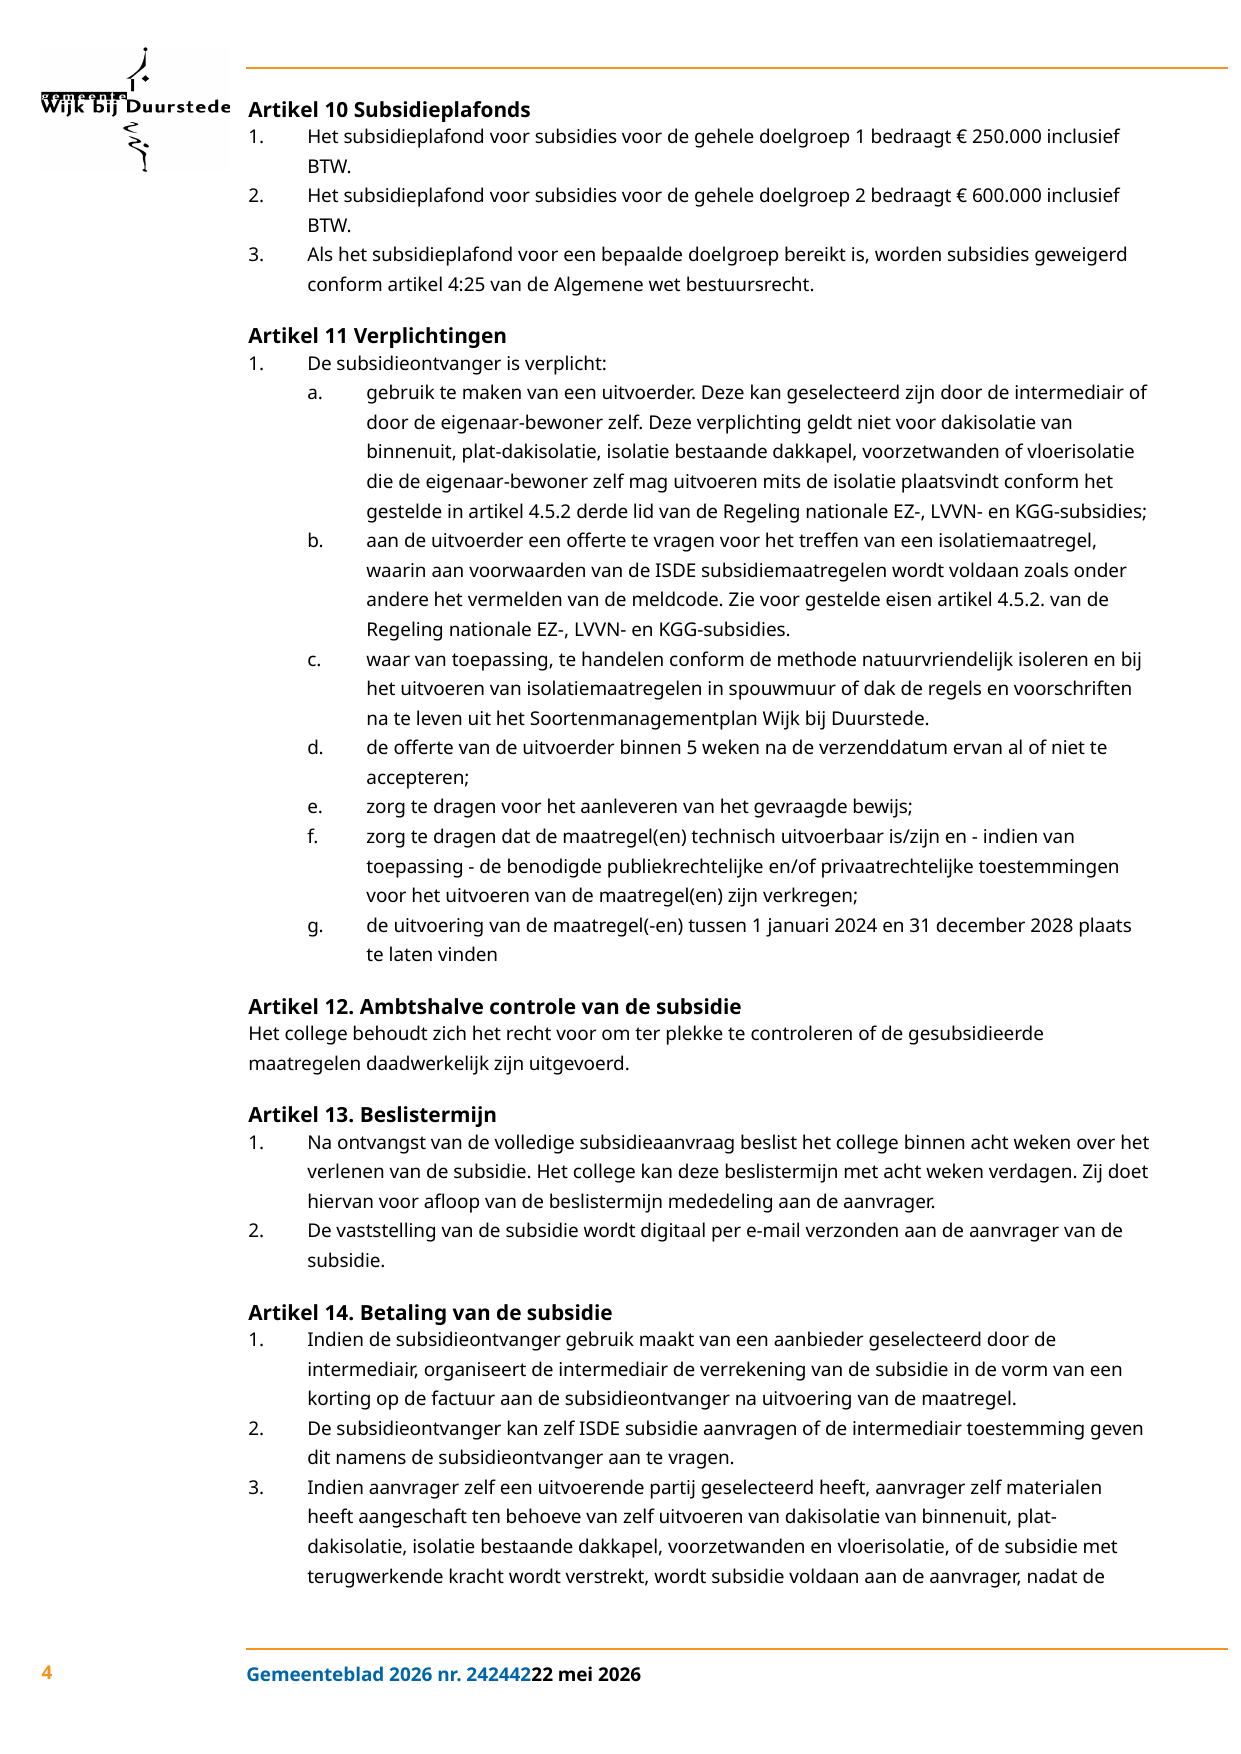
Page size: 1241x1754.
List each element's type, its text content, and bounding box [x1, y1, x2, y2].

text Artikel 13. Beslistermijn [248, 1101, 1152, 1129]
text Artikel 11 Verplichtingen [248, 322, 1152, 350]
list Het subsidieplafond voor subsidies voor de gehele doelgroep 1 bedraagt € 250.000 inclusief BTW. [248, 123, 1152, 178]
list Als het subsidieplafond voor een bepaalde doelgroep bereikt is, worden subsidies geweigerd conform artikel 4:25 van de Algemene wet bestuursrecht. [248, 242, 1152, 297]
list de offerte van de uitvoerder binnen 5 weken na de verzenddatum ervan al of niet te accepteren; [307, 734, 1152, 790]
picture [41, 47, 231, 172]
list Indien de subsidieontvanger gebruik maakt van een aanbieder geselecteerd door de intermediair, organiseert de intermediair de verrekening van de subsidie in de vorm van een korting op de factuur aan de subsidieontvanger na uitvoering van de maatregel. [248, 1326, 1152, 1411]
list Het subsidieplafond voor subsidies voor de gehele doelgroep 2 bedraagt € 600.000 inclusief BTW. [248, 182, 1152, 238]
text Artikel 14. Betaling van de subsidie [248, 1298, 1152, 1326]
list aan de uitvoerder een offerte te vragen voor het treffen van een isolatiemaatregel, waarin aan voorwaarden van de ISDE subsidiemaatregelen wordt voldaan zoals onder andere het vermelden van de meldcode. Zie voor gestelde eisen artikel 4.5.2. van de Regeling nationale EZ-, LVVN- en KGG-subsidies. [307, 527, 1152, 642]
list Indien aanvrager zelf een uitvoerende partij geselecteerd heeft, aanvrager zelf materialen heeft aangeschaft ten behoeve van zelf uitvoeren van dakisolatie van binnenuit, plat-dakisolatie, isolatie bestaande dakkapel, voorzetwanden en vloerisolatie, of de subsidie met terugwerkende kracht wordt verstrekt, wordt subsidie voldaan aan de aanvrager, nadat de [248, 1474, 1152, 1588]
list zorg te dragen voor het aanleveren van het gevraagde bewijs; [307, 794, 1152, 819]
list De subsidieontvanger is verplicht: [248, 350, 1152, 376]
list gebruik te maken van een uitvoerder. Deze kan geselecteerd zijn door de intermediair of door de eigenaar-bewoner zelf. Deze verplichting geldt niet voor dakisolatie van binnenuit, plat-dakisolatie, isolatie bestaande dakkapel, voorzetwanden of vloerisolatie die de eigenaar-bewoner zelf mag uitvoeren mits de isolatie plaatsvindt conform het gestelde in artikel 4.5.2 derde lid van de Regeling nationale EZ-, LVVN- en KGG-subsidies; [307, 379, 1152, 524]
text Het college behoudt zich het recht voor om ter plekke te controleren of de gesubsidieerde maatregelen daadwerkelijk zijn uitgevoerd. [248, 1021, 1152, 1076]
text Artikel 10 Subsidieplafonds [248, 95, 1152, 123]
list waar van toepassing, te handelen conform de methode natuurvriendelijk isoleren en bij het uitvoeren van isolatiemaatregelen in spouwmuur of dak de regels en voorschriften na te leven uit het Soortenmanagementplan Wijk bij Duurstede. [307, 646, 1152, 731]
list De subsidieontvanger kan zelf ISDE subsidie aanvragen of de intermediair toestemming geven dit namens de subsidieontvanger aan te vragen. [248, 1415, 1152, 1470]
list de uitvoering van de maatregel(-en) tussen 1 januari 2024 en 31 december 2028 plaats te laten vinden [307, 912, 1152, 967]
list zorg te dragen dat de maatregel(en) technisch uitvoerbaar is/zijn en - indien van toepassing - de benodigde publiekrechtelijke en/of privaatrechtelijke toestemmingen voor het uitvoeren van de maatregel(en) zijn verkregen; [307, 823, 1152, 908]
text Artikel 12. Ambtshalve controle van de subsidie [248, 992, 1152, 1021]
list De vaststelling van de subsidie wordt digitaal per e-mail verzonden aan de aanvrager van de subsidie. [248, 1218, 1152, 1273]
list Na ontvangst van de volledige subsidieaanvraag beslist het college binnen acht weken over het verlenen van de subsidie. Het college kan deze beslistermijn met acht weken verdagen. Zij doet hiervan voor afloop van de beslistermijn mededeling aan de aanvrager. [248, 1129, 1152, 1214]
